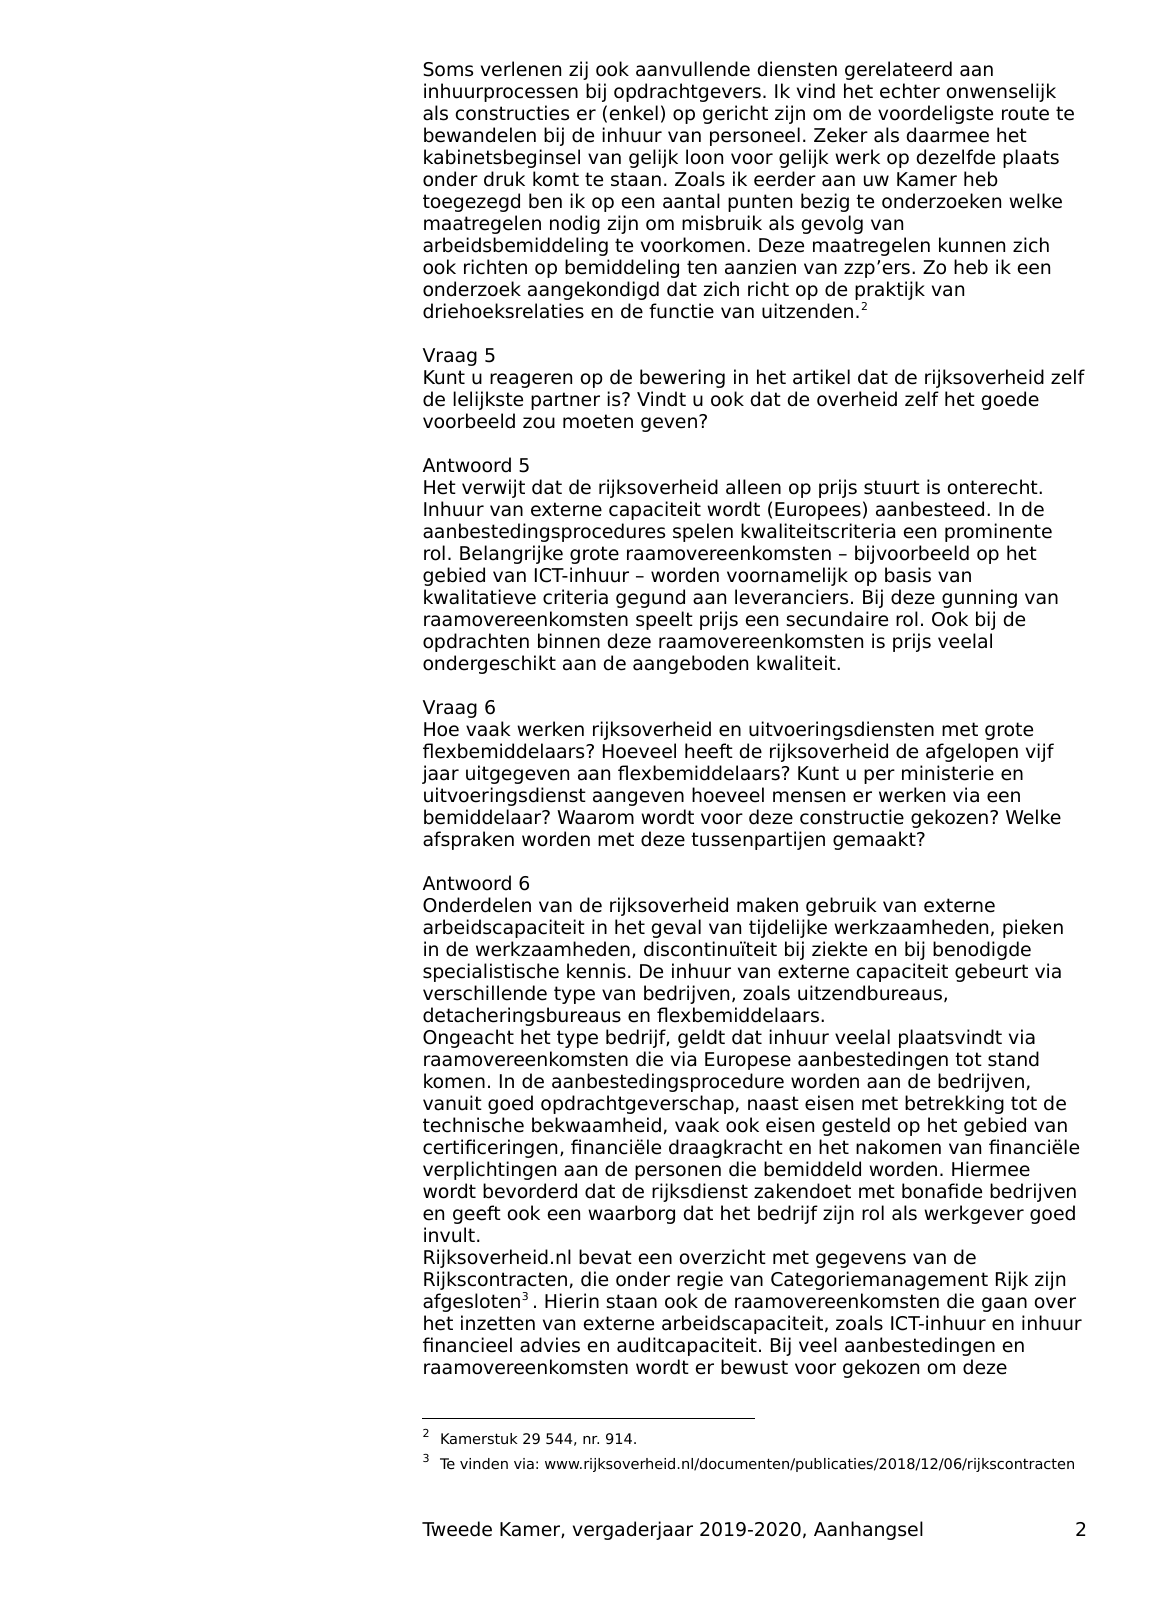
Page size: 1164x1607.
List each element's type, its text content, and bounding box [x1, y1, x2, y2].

text Te vinden via: www.rijksoverheid.nl/documenten/publicaties/2018/12/06/rijkscontracten [422, 1452, 1087, 1474]
text Kamerstuk 29 544, nr. 914. [422, 1427, 1087, 1449]
text Hoe vaak werken rijksoverheid en uitvoeringsdiensten met grote flexbemiddelaars? Hoeveel heeft de rijksoverheid de afgelopen vijf jaar uitgegeven aan flexbemiddelaars? Kunt u per ministerie en uitvoeringsdienst aangeven hoeveel mensen er werken via een bemiddelaar? Waarom wordt voor deze constructie gekozen? Welke afspraken worden met deze tussenpartijen gemaakt? [422, 719, 1087, 851]
text Vraag 6 [422, 697, 1087, 719]
text Ongeacht het type bedrijf, geldt dat inhuur veelal plaatsvindt via raamovereenkomsten die via Europese aanbestedingen tot stand komen. In de aanbestedingsprocedure worden aan de bedrijven, vanuit goed opdrachtgeverschap, naast eisen met betrekking tot de technische bekwaamheid, vaak ook eisen gesteld op het gebied van certificeringen, financiële draagkracht en het nakomen van financiële verplichtingen aan de personen die bemiddeld worden. Hiermee wordt bevorderd dat de rijksdienst zakendoet met bonafide bedrijven en geeft ook een waarborg dat het bedrijf zijn rol als werkgever goed invult. [422, 1027, 1087, 1247]
text Het verwijt dat de rijksoverheid alleen op prijs stuurt is onterecht. Inhuur van externe capaciteit wordt (Europees) aanbesteed. In de aanbestedingsprocedures spelen kwaliteitscriteria een prominente rol. Belangrijke grote raamovereenkomsten – bijvoorbeeld op het gebied van ICT-inhuur – worden voornamelijk op basis van kwalitatieve criteria gegund aan leveranciers. Bij deze gunning van raamovereenkomsten speelt prijs een secundaire rol. Ook bij de opdrachten binnen deze raamovereenkomsten is prijs veelal ondergeschikt aan de aangeboden kwaliteit. [422, 477, 1087, 675]
text Soms verlenen zij ook aanvullende diensten gerelateerd aan inhuurprocessen bij opdrachtgevers. Ik vind het echter onwenselijk als constructies er (enkel) op gericht zijn om de voordeligste route te bewandelen bij de inhuur van personeel. Zeker als daarmee het kabinetsbeginsel van gelijk loon voor gelijk werk op dezelfde plaats onder druk komt te staan. Zoals ik eerder aan uw Kamer heb toegezegd ben ik op een aantal punten bezig te onderzoeken welke maatregelen nodig zijn om misbruik als gevolg van arbeidsbemiddeling te voorkomen. Deze maatregelen kunnen zich ook richten op bemiddeling ten aanzien van zzp’ers. Zo heb ik een onderzoek aangekondigd dat zich richt op de praktijk van driehoeksrelaties en de functie van uitzenden. [422, 59, 1087, 323]
text Rijksoverheid.nl bevat een overzicht met gegevens van de Rijkscontracten, die onder regie van Categoriemanagement Rijk zijn afgesloten. Hierin staan ook de raamovereenkomsten die gaan over het inzetten van externe arbeidscapaciteit, zoals ICT-inhuur en inhuur financieel advies en auditcapaciteit. Bij veel aanbestedingen en raamovereenkomsten wordt er bewust voor gekozen om deze [422, 1247, 1087, 1379]
text Antwoord 6 [422, 873, 1087, 895]
text Kunt u reageren op de bewering in het artikel dat de rijksoverheid zelf de lelijkste partner is? Vindt u ook dat de overheid zelf het goede voorbeeld zou moeten geven? [422, 367, 1087, 433]
text Onderdelen van de rijksoverheid maken gebruik van externe arbeidscapaciteit in het geval van tijdelijke werkzaamheden, pieken in de werkzaamheden, discontinuïteit bij ziekte en bij benodigde specialistische kennis. De inhuur van externe capaciteit gebeurt via verschillende type van bedrijven, zoals uitzendbureaus, detacheringsbureaus en flexbemiddelaars. [422, 895, 1087, 1027]
text Vraag 5 [422, 345, 1087, 367]
text Antwoord 5 [422, 455, 1087, 477]
